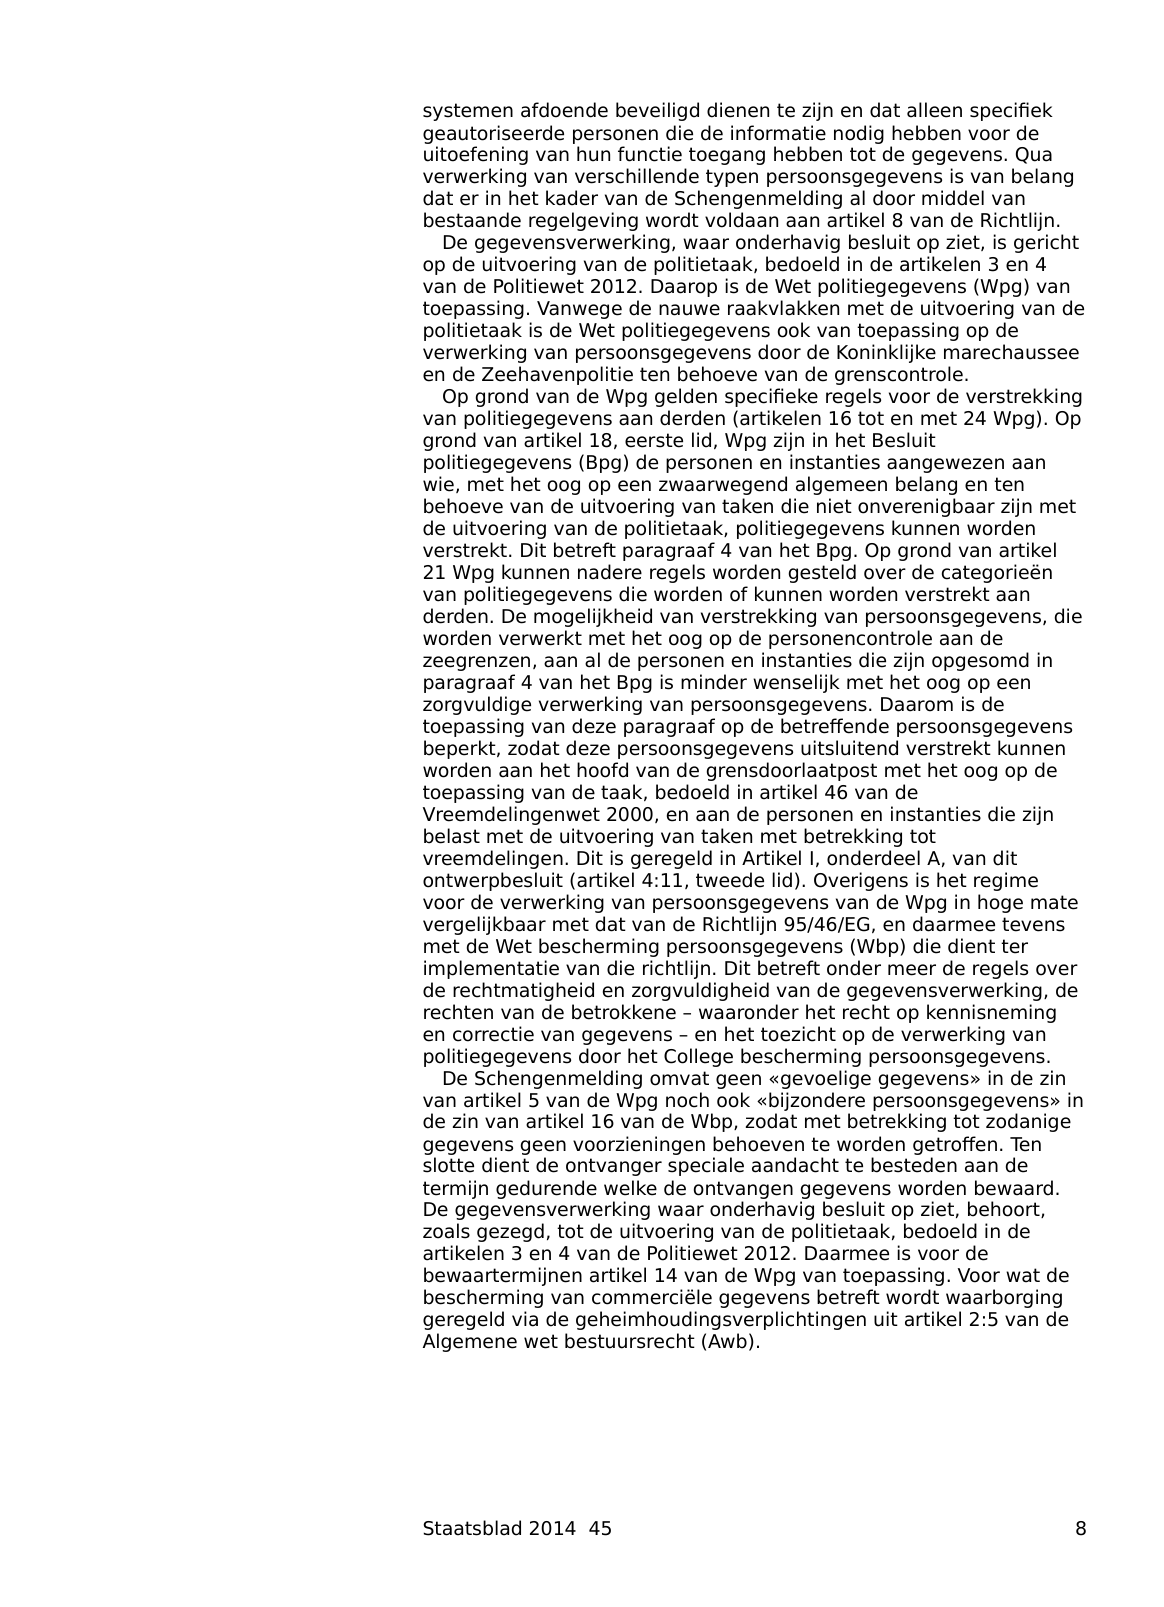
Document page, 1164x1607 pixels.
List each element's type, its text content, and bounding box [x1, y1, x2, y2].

text Op grond van de Wpg gelden specifieke regels voor de verstrekking van politiegegevens aan derden (artikelen 16 tot en met 24 Wpg). Op grond van artikel 18, eerste lid, Wpg zijn in het Besluit politiegegevens (Bpg) de personen en instanties aangewezen aan wie, met het oog op een zwaarwegend algemeen belang en ten behoeve van de uitvoering van taken die niet onverenigbaar zijn met de uitvoering van de politietaak, politiegegevens kunnen worden verstrekt. Dit betreft paragraaf 4 van het Bpg. Op grond van artikel 21 Wpg kunnen nadere regels worden gesteld over de categorieën van politiegegevens die worden of kunnen worden verstrekt aan derden. De mogelijkheid van verstrekking van persoonsgegevens, die worden verwerkt met het oog op de personencontrole aan de zeegrenzen, aan al de personen en instanties die zijn opgesomd in paragraaf 4 van het Bpg is minder wenselijk met het oog op een zorgvuldige verwerking van persoonsgegevens. Daarom is de toepassing van deze paragraaf op de betreffende persoonsgegevens beperkt, zodat deze persoonsgegevens uitsluitend verstrekt kunnen worden aan het hoofd van de grensdoorlaatpost met het oog op de toepassing van de taak, bedoeld in artikel 46 van de Vreemdelingenwet 2000, en aan de personen en instanties die zijn belast met de uitvoering van taken met betrekking tot vreemdelingen. Dit is geregeld in Artikel I, onderdeel A, van dit ontwerpbesluit (artikel 4:11, tweede lid). Overigens is het regime voor de verwerking van persoonsgegevens van de Wpg in hoge mate vergelijkbaar met dat van de Richtlijn 95/46/EG, en daarmee tevens met de Wet bescherming persoonsgegevens (Wbp) die dient ter implementatie van die richtlijn. Dit betreft onder meer de regels over de rechtmatigheid en zorgvuldigheid van de gegevensverwerking, de rechten van de betrokkene – waaronder het recht op kennisneming en correctie van gegevens – en het toezicht op de verwerking van politiegegevens door het College bescherming persoonsgegevens. [422, 386, 1087, 1067]
text De gegevensverwerking, waar onderhavig besluit op ziet, is gericht op de uitvoering van de politietaak, bedoeld in de artikelen 3 en 4 van de Politiewet 2012. Daarop is de Wet politiegegevens (Wpg) van toepassing. Vanwege de nauwe raakvlakken met de uitvoering van de politietaak is de Wet politiegegevens ook van toepassing op de verwerking van persoonsgegevens door de Koninklijke marechaussee en de Zeehavenpolitie ten behoeve van de grenscontrole. [422, 232, 1087, 386]
text systemen afdoende beveiligd dienen te zijn en dat alleen specifiek geautoriseerde personen die de informatie nodig hebben voor de uitoefening van hun functie toegang hebben tot de gegevens. Qua verwerking van verschillende typen persoonsgegevens is van belang dat er in het kader van de Schengenmelding al door middel van bestaande regelgeving wordt voldaan aan artikel 8 van de Richtlijn. [422, 100, 1087, 232]
text De Schengenmelding omvat geen «gevoelige gegevens» in de zin van artikel 5 van de Wpg noch ook «bijzondere persoonsgegevens» in de zin van artikel 16 van de Wbp, zodat met betrekking tot zodanige gegevens geen voorzieningen behoeven te worden getroffen. Ten slotte dient de ontvanger speciale aandacht te besteden aan de termijn gedurende welke de ontvangen gegevens worden bewaard. De gegevensverwerking waar onderhavig besluit op ziet, behoort, zoals gezegd, tot de uitvoering van de politietaak, bedoeld in de artikelen 3 en 4 van de Politiewet 2012. Daarmee is voor de bewaartermijnen artikel 14 van de Wpg van toepassing. Voor wat de bescherming van commerciële gegevens betreft wordt waarborging geregeld via de geheimhoudingsverplichtingen uit artikel 2:5 van de Algemene wet bestuursrecht (Awb). [422, 1067, 1087, 1353]
